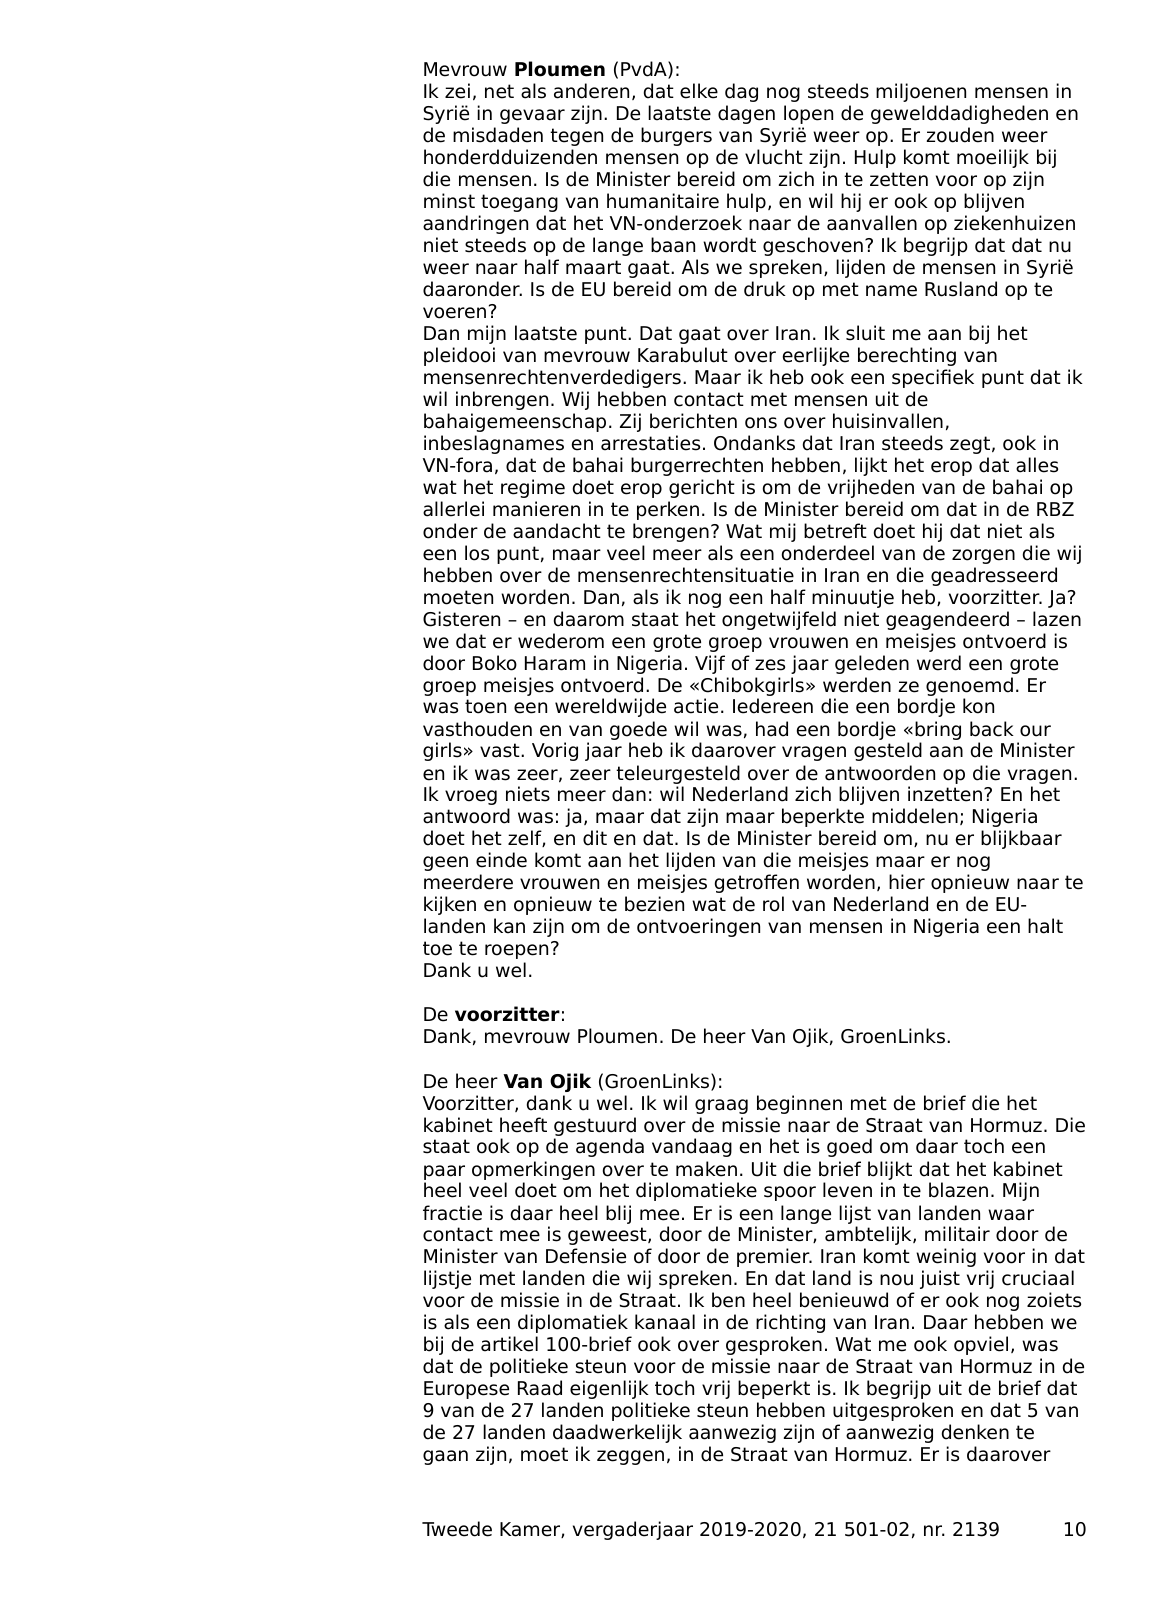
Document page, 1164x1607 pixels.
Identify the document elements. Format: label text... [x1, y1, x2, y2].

text Voorzitter, dank u wel. Ik wil graag beginnen met de brief die het kabinet heeft gestuurd over de missie naar de Straat van Hormuz. Die staat ook op de agenda vandaag en het is goed om daar toch een paar opmerkingen over te maken. Uit die brief blijkt dat het kabinet heel veel doet om het diplomatieke spoor leven in te blazen. Mijn fractie is daar heel blij mee. Er is een lange lijst van landen waar contact mee is geweest, door de Minister, ambtelijk, militair door de Minister van Defensie of door de premier. Iran komt weinig voor in dat lijstje met landen die wij spreken. En dat land is nou juist vrij cruciaal voor de missie in de Straat. Ik ben heel benieuwd of er ook nog zoiets is als een diplomatiek kanaal in de richting van Iran. Daar hebben we bij de artikel 100-brief ook over gesproken. Wat me ook opviel, was dat de politieke steun voor de missie naar de Straat van Hormuz in de Europese Raad eigenlijk toch vrij beperkt is. Ik begrijp uit de brief dat 9 van de 27 landen politieke steun hebben uitgesproken en dat 5 van de 27 landen daadwerkelijk aanwezig zijn of aanwezig denken te gaan zijn, moet ik zeggen, in de Straat van Hormuz. Er is daarover [422, 1092, 1087, 1466]
text Ik zei, net als anderen, dat elke dag nog steeds miljoenen mensen in Syrië in gevaar zijn. De laatste dagen lopen de gewelddadigheden en de misdaden tegen de burgers van Syrië weer op. Er zouden weer honderdduizenden mensen op de vlucht zijn. Hulp komt moeilijk bij die mensen. Is de Minister bereid om zich in te zetten voor op zijn minst toegang van humanitaire hulp, en wil hij er ook op blijven aandringen dat het VN-onderzoek naar de aanvallen op ziekenhuizen niet steeds op de lange baan wordt geschoven? Ik begrijp dat dat nu weer naar half maart gaat. Als we spreken, lijden de mensen in Syrië daaronder. Is de EU bereid om de druk op met name Rusland op te voeren? [422, 81, 1087, 323]
text De voorzitter: [422, 1004, 1087, 1026]
text Mevrouw Ploumen (PvdA): [422, 59, 1087, 81]
text Dan mijn laatste punt. Dat gaat over Iran. Ik sluit me aan bij het pleidooi van mevrouw Karabulut over eerlijke berechting van mensenrechtenverdedigers. Maar ik heb ook een specifiek punt dat ik wil inbrengen. Wij hebben contact met mensen uit de bahaigemeenschap. Zij berichten ons over huisinvallen, inbeslagnames en arrestaties. Ondanks dat Iran steeds zegt, ook in VN-fora, dat de bahai burgerrechten hebben, lijkt het erop dat alles wat het regime doet erop gericht is om de vrijheden van de bahai op allerlei manieren in te perken. Is de Minister bereid om dat in de RBZ onder de aandacht te brengen? Wat mij betreft doet hij dat niet als een los punt, maar veel meer als een onderdeel van de zorgen die wij hebben over de mensenrechtensituatie in Iran en die geadresseerd moeten worden. Dan, als ik nog een half minuutje heb, voorzitter. Ja? Gisteren – en daarom staat het ongetwijfeld niet geagendeerd – lazen we dat er wederom een grote groep vrouwen en meisjes ontvoerd is door Boko Haram in Nigeria. Vijf of zes jaar geleden werd een grote groep meisjes ontvoerd. De «Chibokgirls» werden ze genoemd. Er was toen een wereldwijde actie. Iedereen die een bordje kon vasthouden en van goede wil was, had een bordje «bring back our girls» vast. Vorig jaar heb ik daarover vragen gesteld aan de Minister en ik was zeer, zeer teleurgesteld over de antwoorden op die vragen. Ik vroeg niets meer dan: wil Nederland zich blijven inzetten? En het antwoord was: ja, maar dat zijn maar beperkte middelen; Nigeria doet het zelf, en dit en dat. Is de Minister bereid om, nu er blijkbaar geen einde komt aan het lijden van die meisjes maar er nog meerdere vrouwen en meisjes getroffen worden, hier opnieuw naar te kijken en opnieuw te bezien wat de rol van Nederland en de EU-landen kan zijn om de ontvoeringen van mensen in Nigeria een halt toe te roepen? [422, 323, 1087, 960]
text De heer Van Ojik (GroenLinks): [422, 1071, 1087, 1092]
text Dank u wel. [422, 960, 1087, 982]
text Dank, mevrouw Ploumen. De heer Van Ojik, GroenLinks. [422, 1026, 1087, 1048]
